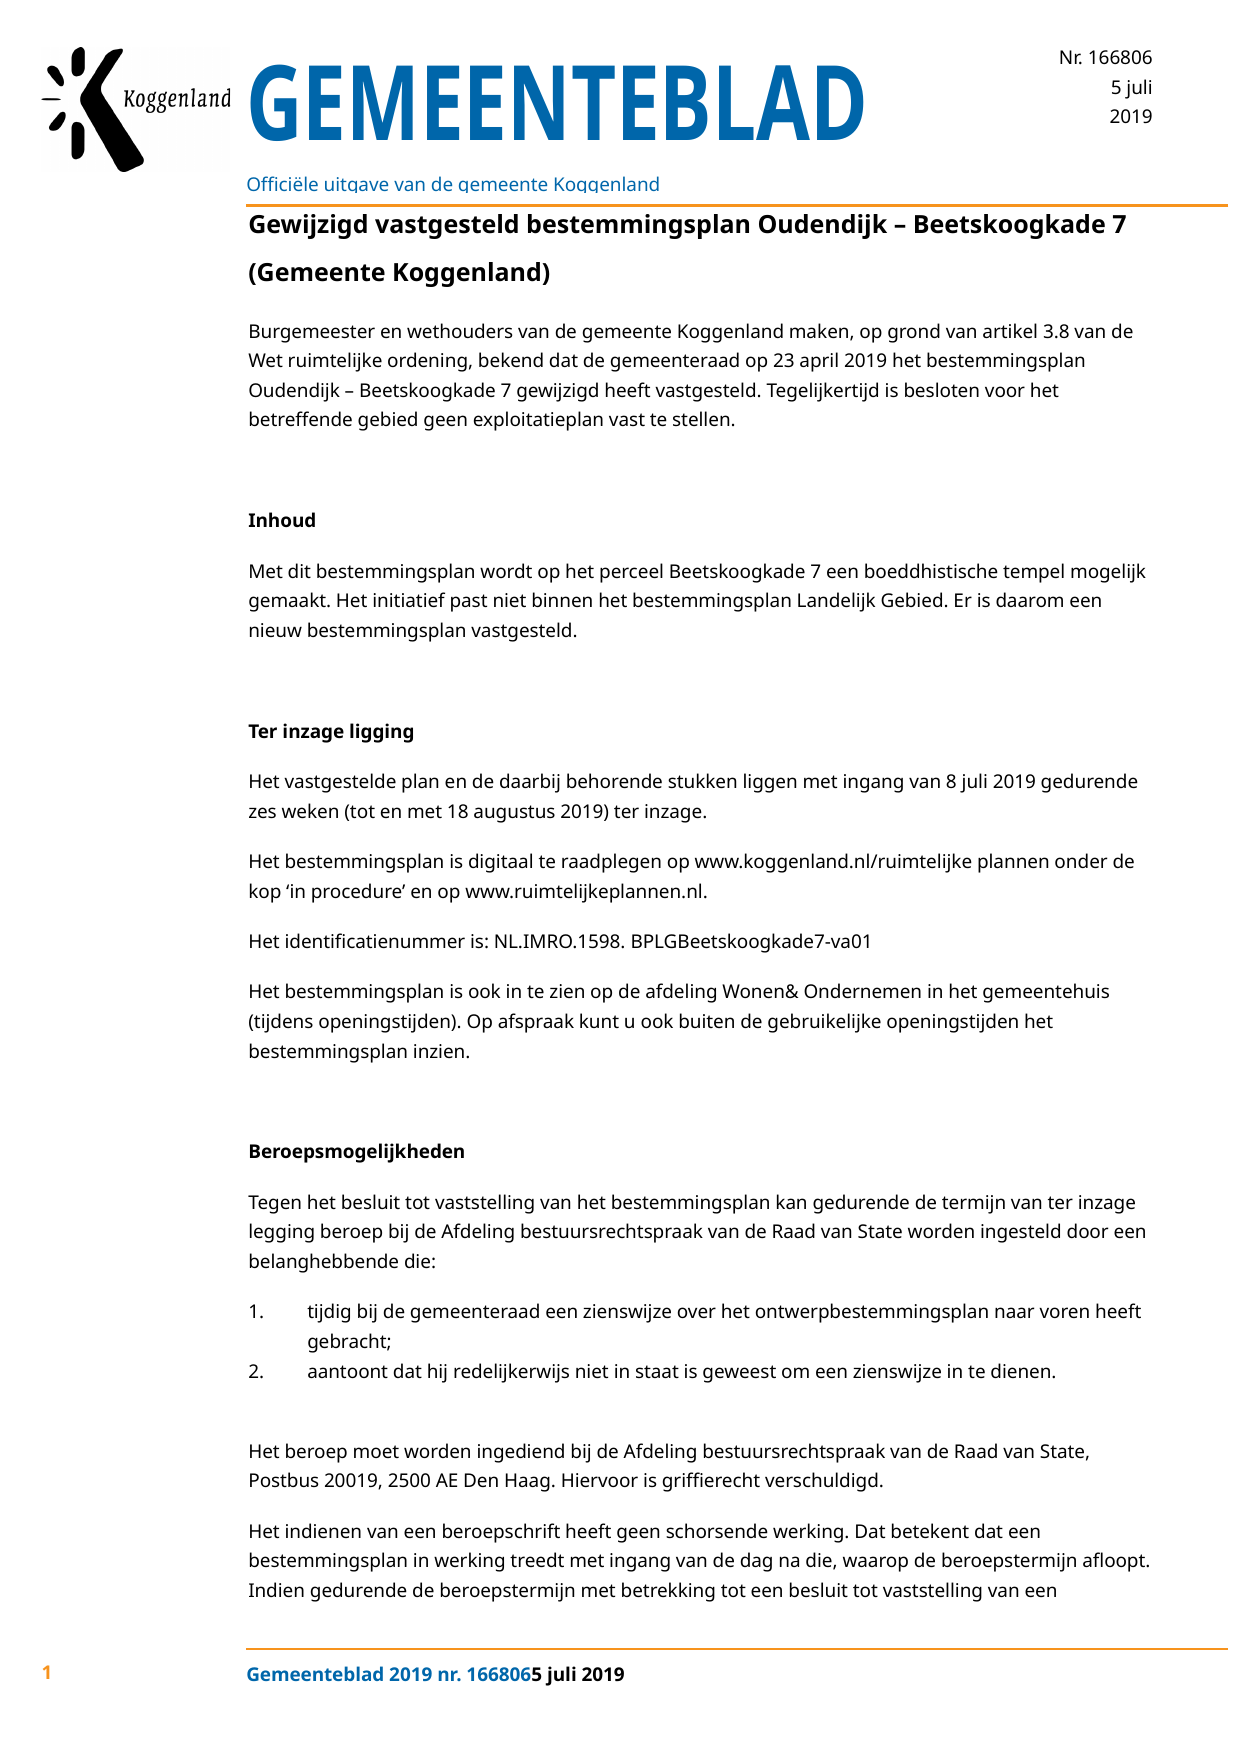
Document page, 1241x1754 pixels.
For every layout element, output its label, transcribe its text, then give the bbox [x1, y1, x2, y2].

text Met dit bestemmingsplan wordt op het perceel Beetskoogkade 7 een boeddhistische tempel mogelijk gemaakt. Het initiatief past niet binnen het bestemmingsplan Landelijk Gebied. Er is daarom een nieuw bestemmingsplan vastgesteld. [248, 558, 1152, 643]
text Het bestemmingsplan is digitaal te raadplegen op www.koggenland.nl/ruimtelijke plannen onder de kop ‘in procedure’ en op www.ruimtelijkeplannen.nl. [248, 848, 1152, 904]
text Het indienen van een beroepschrift heeft geen schorsende werking. Dat betekent dat een bestemmingsplan in werking treedt met ingang van de dag na die, waarop de beroepstermijn afloopt. Indien gedurende de beroepstermijn met betrekking tot een besluit tot vaststelling van een [248, 1518, 1152, 1603]
text Tegen het besluit tot vaststelling van het bestemmingsplan kan gedurende de termijn van ter inzage legging beroep bij de Afdeling bestuursrechtspraak van de Raad van State worden ingesteld door een belanghebbende die: [248, 1189, 1152, 1274]
text Ter inzage ligging [248, 718, 1152, 744]
list aantoont dat hij redelijkerwijs niet in staat is geweest om een zienswijze in te dienen. [248, 1358, 1152, 1384]
text Beroepsmogelijkheden [248, 1139, 1152, 1164]
list tijdig bij de gemeenteraad een zienswijze over het ontwerpbestemmingsplan naar voren heeft gebracht; [248, 1299, 1152, 1354]
text Het identificatienummer is: NL.IMRO.1598. BPLGBeetskoogkade7-va01 [248, 928, 1152, 954]
text Het beroep moet worden ingediend bij de Afdeling bestuursrechtspraak van de Raad van State, Postbus 20019, 2500 AE Den Haag. Hiervoor is griffierecht verschuldigd. [248, 1438, 1152, 1493]
text Gewijzigd vastgesteld bestemmingsplan Oudendijk – Beetskoogkade 7 (Gemeente Koggenland) [248, 207, 1152, 288]
text Het bestemmingsplan is ook in te zien op de afdeling Wonen& Ondernemen in het gemeentehuis (tijdens openingstijden). Op afspraak kunt u ook buiten de gebruikelijke openingstijden het bestemmingsplan inzien. [248, 979, 1152, 1064]
text Burgemeester en wethouders van de gemeente Koggenland maken, op grond van artikel 3.8 van de Wet ruimtelijke ordening, bekend dat de gemeenteraad op 23 april 2019 het bestemmingsplan Oudendijk – Beetskoogkade 7 gewijzigd heeft vastgesteld. Tegelijkertijd is besloten voor het betreffende gebied geen exploitatieplan vast te stellen. [248, 318, 1152, 432]
text Het vastgestelde plan en de daarbij behorende stukken liggen met ingang van 8 juli 2019 gedurende zes weken (tot en met 18 augustus 2019) ter inzage. [248, 768, 1152, 824]
picture [41, 47, 231, 172]
text Inhoud [248, 507, 1152, 533]
